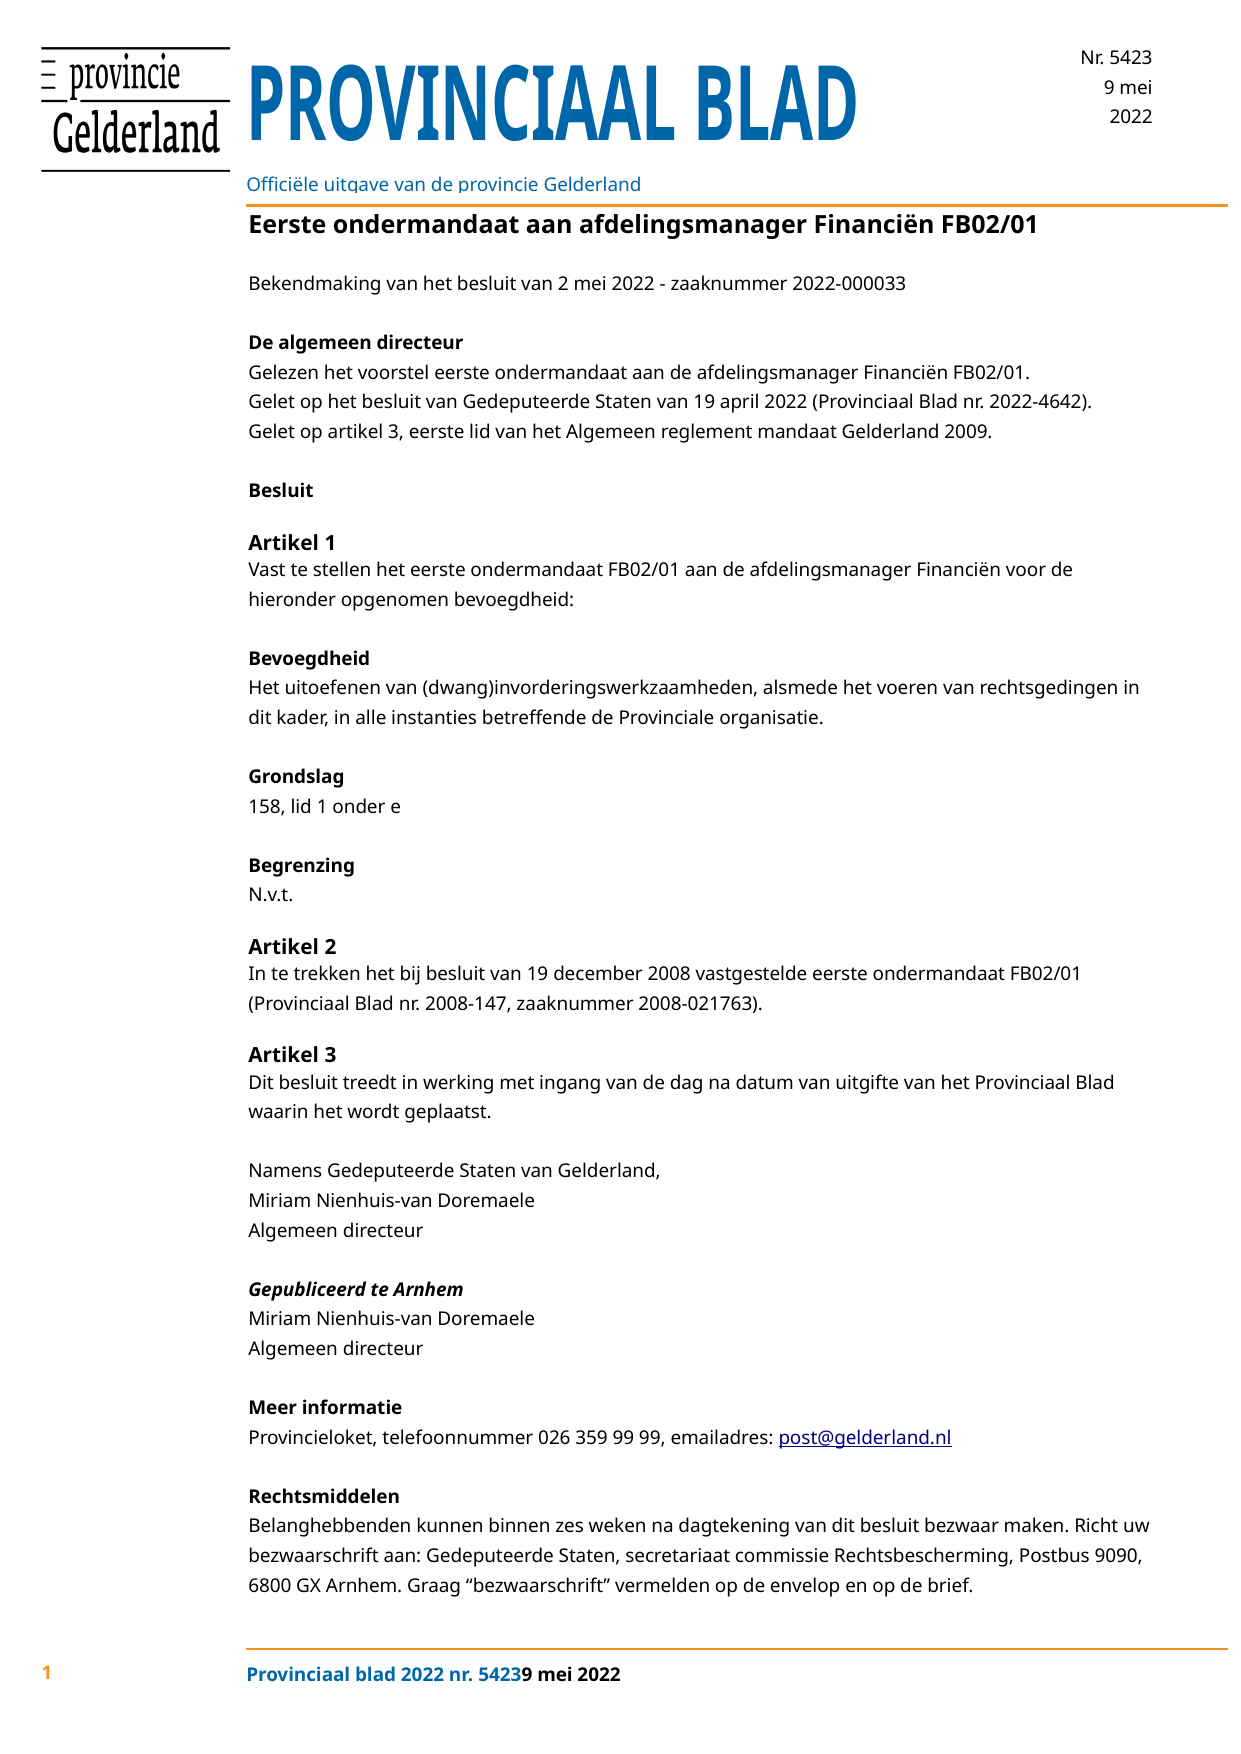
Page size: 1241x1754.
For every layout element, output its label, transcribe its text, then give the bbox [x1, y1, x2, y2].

text Namens Gedeputeerde Staten van Gelderland, [248, 1158, 1152, 1183]
text Miriam Nienhuis-van Doremaele [248, 1187, 1152, 1213]
text 158, lid 1 onder e [248, 793, 1152, 819]
text Besluit [248, 477, 1152, 503]
text Algemeen directeur [248, 1217, 1152, 1243]
text Bekendmaking van het besluit van 2 mei 2022 - zaaknummer 2022-000033 [248, 270, 1152, 296]
text Gepubliceerd te Arnhem [248, 1276, 1152, 1302]
text Het uitoefenen van (dwang)invorderingswerkzaamheden, alsmede het voeren van rechtsgedingen in dit kader, in alle instanties betreffende de Provinciale organisatie. [248, 674, 1152, 730]
text Gelet op artikel 3, eerste lid van het Algemeen reglement mandaat Gelderland 2009. [248, 418, 1152, 444]
text Eerste ondermandaat aan afdelingsmanager Financiën FB02/01 [248, 207, 1152, 241]
text Miriam Nienhuis-van Doremaele [248, 1306, 1152, 1331]
text Grondslag [248, 763, 1152, 789]
picture [41, 47, 231, 172]
text Dit besluit treedt in werking met ingang van de dag na datum van uitgifte van het Provinciaal Blad waarin het wordt geplaatst. [248, 1069, 1152, 1124]
text Bevoegdheid [248, 645, 1152, 671]
text Artikel 1 [248, 528, 1152, 556]
text Belanghebbenden kunnen binnen zes weken na dagtekening van dit besluit bezwaar maken. Richt uw bezwaarschrift aan: Gedeputeerde Staten, secretariaat commissie Rechtsbescherming, Postbus 9090, 6800 GX Arnhem. Graag “bezwaarschrift” vermelden op de envelop en op de brief. [248, 1513, 1152, 1598]
text Begrenzing [248, 852, 1152, 878]
text De algemeen directeur [248, 329, 1152, 355]
text Gelezen het voorstel eerste ondermandaat aan de afdelingsmanager Financiën FB02/01. [248, 359, 1152, 385]
text Gelet op het besluit van Gedeputeerde Staten van 19 april 2022 (Provinciaal Blad nr. 2022-4642). [248, 389, 1152, 414]
text N.v.t. [248, 882, 1152, 907]
text Provincieloket, telefoonnummer 026 359 99 99, emailadres: post@gelderland.nl [248, 1424, 1152, 1450]
text Algemeen directeur [248, 1335, 1152, 1361]
text Artikel 2 [248, 932, 1152, 961]
text Artikel 3 [248, 1041, 1152, 1069]
text Rechtsmiddelen [248, 1483, 1152, 1509]
text Meer informatie [248, 1394, 1152, 1420]
text In te trekken het bij besluit van 19 december 2008 vastgestelde eerste ondermandaat FB02/01 (Provinciaal Blad nr. 2008-147, zaaknummer 2008-021763). [248, 961, 1152, 1016]
text Vast te stellen het eerste ondermandaat FB02/01 aan de afdelingsmanager Financiën voor de hieronder opgenomen bevoegdheid: [248, 556, 1152, 612]
